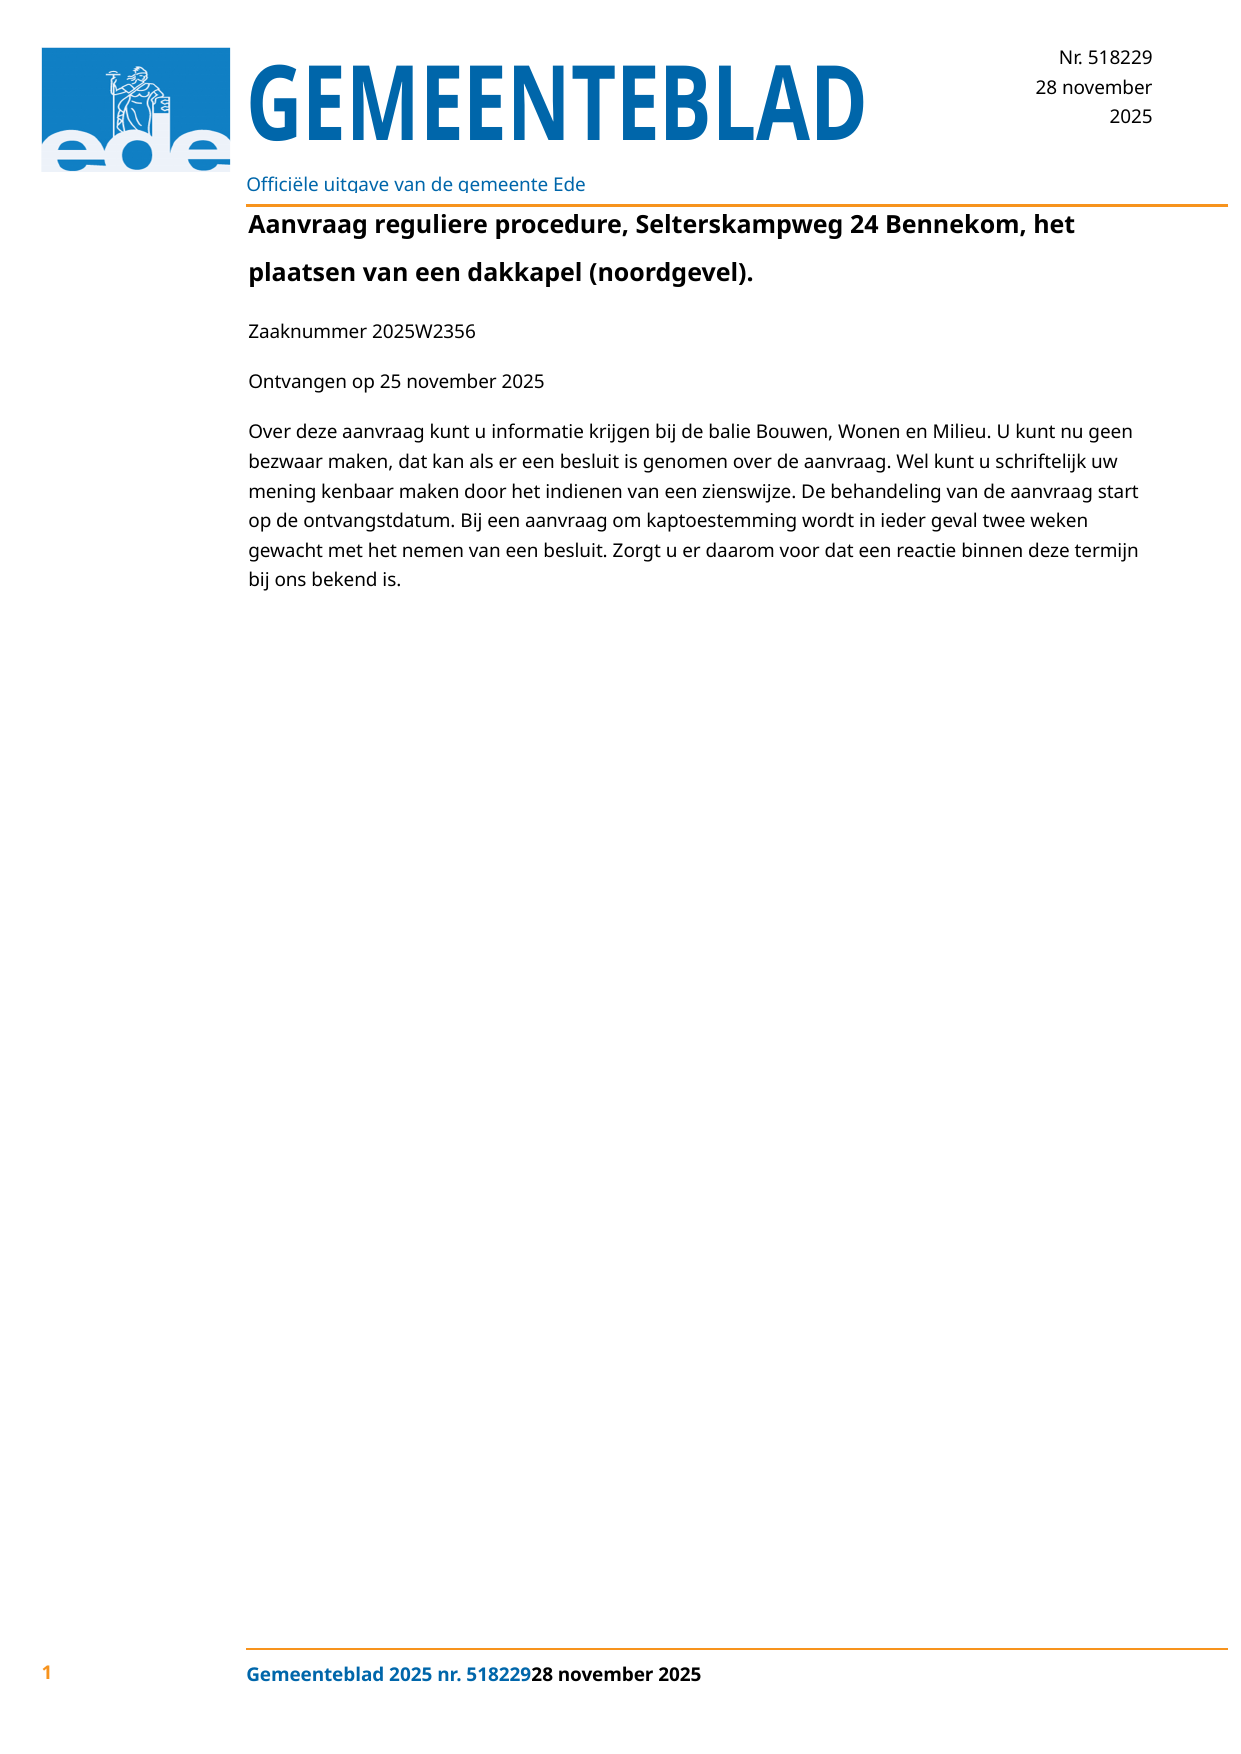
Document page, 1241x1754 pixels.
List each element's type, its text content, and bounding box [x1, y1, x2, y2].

text Over deze aanvraag kunt u informatie krijgen bij de balie Bouwen, Wonen en Milieu. U kunt nu geen bezwaar maken, dat kan als er een besluit is genomen over de aanvraag. Wel kunt u schriftelijk uw mening kenbaar maken door het indienen van een zienswijze. De behandeling van de aanvraag start op de ontvangstdatum. Bij een aanvraag om kaptoestemming wordt in ieder geval twee weken gewacht met het nemen van een besluit. Zorgt u er daarom voor dat een reactie binnen deze termijn bij ons bekend is. [248, 419, 1152, 592]
text Zaaknummer 2025W2356 [248, 318, 1152, 344]
picture [41, 47, 231, 172]
text Aanvraag reguliere procedure, Selterskampweg 24 Bennekom, het plaatsen van een dakkapel (noordgevel). [248, 207, 1152, 288]
text Ontvangen op 25 november 2025 [248, 368, 1152, 394]
